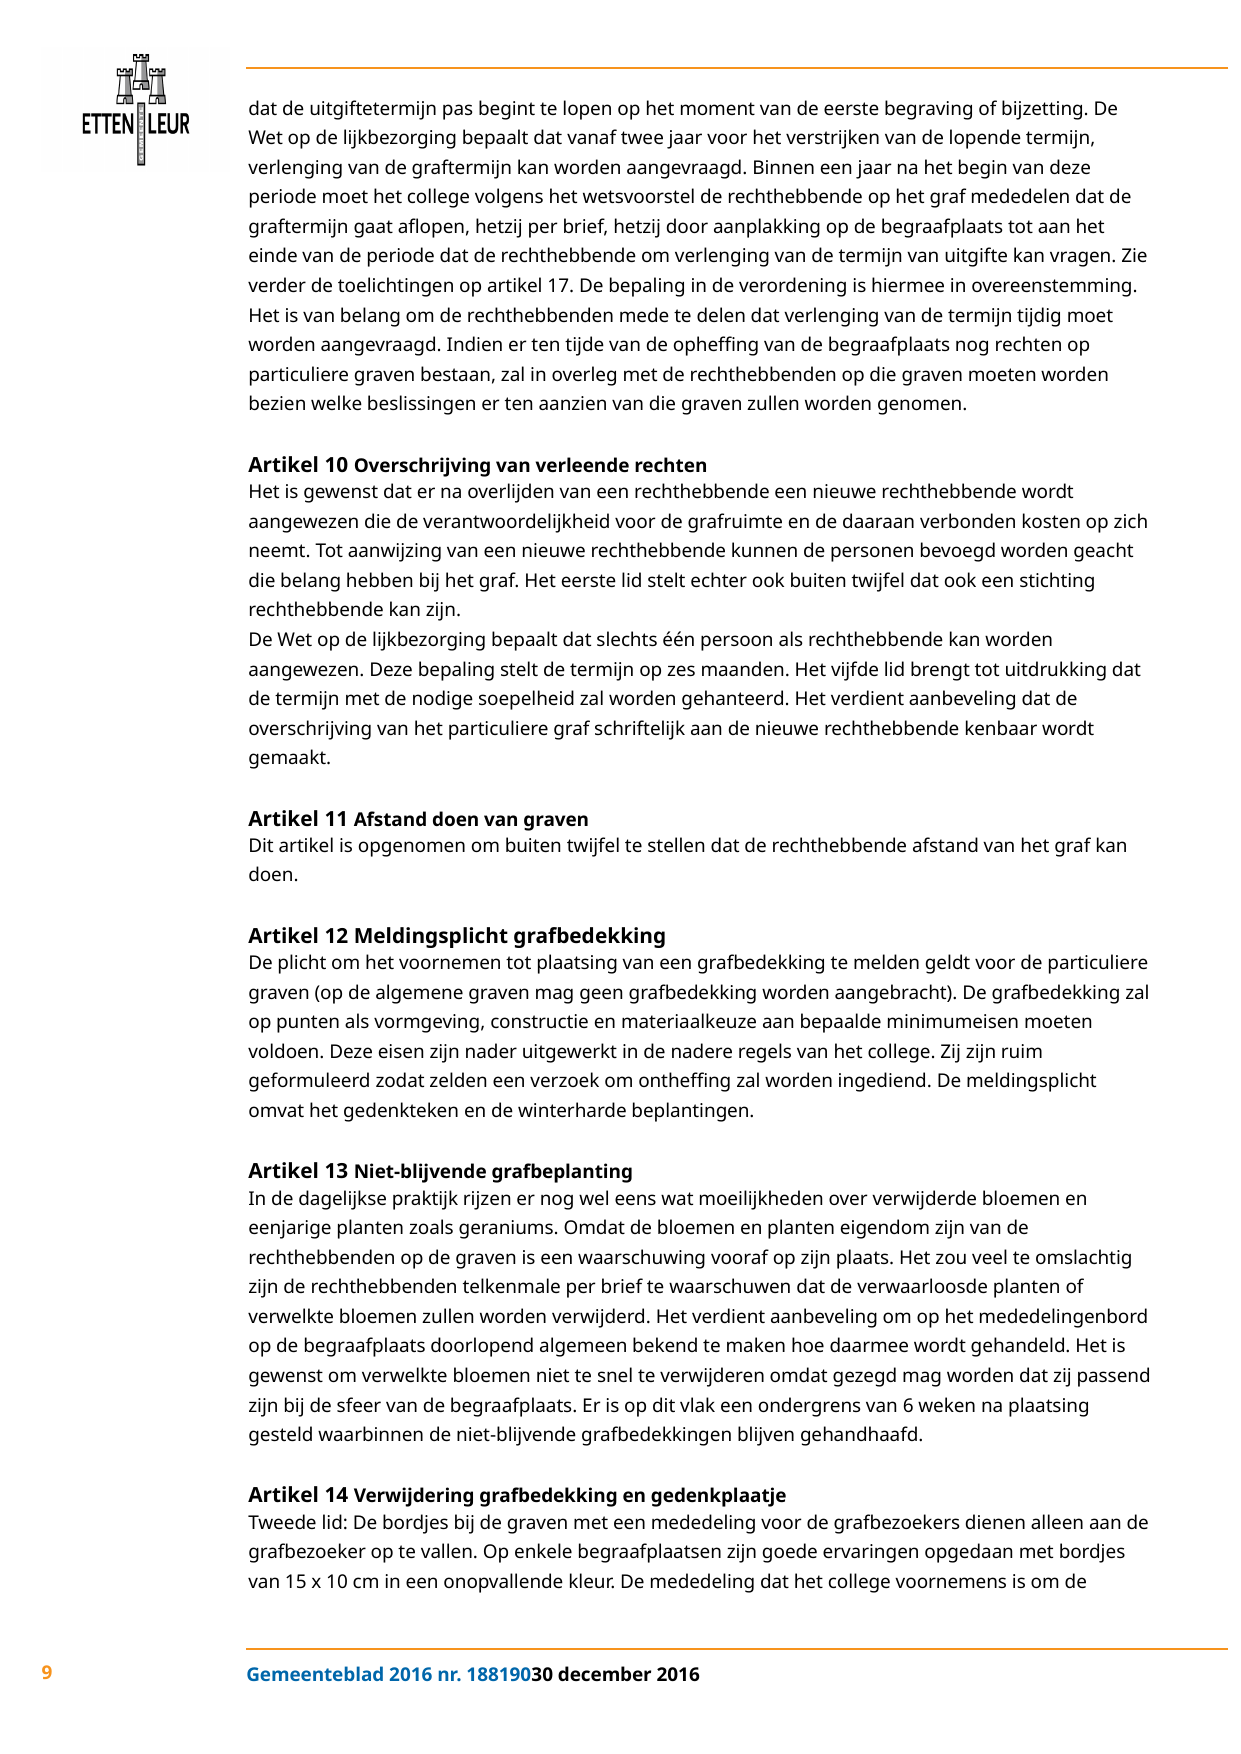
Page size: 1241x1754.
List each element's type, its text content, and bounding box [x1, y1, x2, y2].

text Dit artikel is opgenomen om buiten twijfel te stellen dat de rechthebbende afstand van het graf kan doen. [248, 832, 1152, 887]
text Tweede lid: De bordjes bij de graven met een mededeling voor de grafbezoekers dienen alleen aan de grafbezoeker op te vallen. Op enkele begraafplaatsen zijn goede ervaringen opgedaan met bordjes van 15 x 10 cm in een onopvallende kleur. De mededeling dat het college voornemens is om de [248, 1509, 1152, 1594]
text Het is gewenst dat er na overlijden van een rechthebbende een nieuwe rechthebbende wordt aangewezen die de verantwoordelijkheid voor de grafruimte en de daaraan verbonden kosten op zich neemt. Tot aanwijzing van een nieuwe rechthebbende kunnen de personen bevoegd worden geacht die belang hebben bij het graf. Het eerste lid stelt echter ook buiten twijfel dat ook een stichting rechthebbende kan zijn. [248, 478, 1152, 622]
text Artikel 11 Afstand doen van graven [248, 804, 1152, 832]
text dat de uitgiftetermijn pas begint te lopen op het moment van de eerste begraving of bijzetting. De Wet op de lijkbezorging bepaalt dat vanaf twee jaar voor het verstrijken van de lopende termijn, verlenging van de graftermijn kan worden aangevraagd. Binnen een jaar na het begin van deze periode moet het college volgens het wetsvoorstel de rechthebbende op het graf mededelen dat de graftermijn gaat aflopen, hetzij per brief, hetzij door aanplakking op de begraafplaats tot aan het einde van de periode dat de rechthebbende om verlenging van de termijn van uitgifte kan vragen. Zie verder de toelichtingen op artikel 17. De bepaling in de verordening is hiermee in overeenstemming. Het is van belang om de rechthebbenden mede te delen dat verlenging van de termijn tijdig moet worden aangevraagd. Indien er ten tijde van de opheffing van de begraafplaats nog rechten op particuliere graven bestaan, zal in overleg met de rechthebbenden op die graven moeten worden bezien welke beslissingen er ten aanzien van die graven zullen worden genomen. [248, 95, 1152, 416]
text Artikel 12 Meldingsplicht grafbedekking [248, 921, 1152, 949]
text In de dagelijkse praktijk rijzen er nog wel eens wat moeilijkheden over verwijderde bloemen en eenjarige planten zoals geraniums. Omdat de bloemen en planten eigendom zijn van de rechthebbenden op de graven is een waarschuwing vooraf op zijn plaats. Het zou veel te omslachtig zijn de rechthebbenden telkenmale per brief te waarschuwen dat de verwaarloosde planten of verwelkte bloemen zullen worden verwijderd. Het verdient aanbeveling om op het mededelingenbord op de begraafplaats doorlopend algemeen bekend te maken hoe daarmee wordt gehandeld. Het is gewenst om verwelkte bloemen niet te snel te verwijderen omdat gezegd mag worden dat zij passend zijn bij de sfeer van de begraafplaats. Er is op dit vlak een ondergrens van 6 weken na plaatsing gesteld waarbinnen de niet-blijvende grafbedekkingen blijven gehandhaafd. [248, 1185, 1152, 1447]
text Artikel 13 Niet-blijvende grafbeplanting [248, 1156, 1152, 1185]
text Artikel 10 Overschrijving van verleende rechten [248, 450, 1152, 478]
picture [41, 47, 231, 172]
text De plicht om het voornemen tot plaatsing van een grafbedekking te melden geldt voor de particuliere graven (op de algemene graven mag geen grafbedekking worden aangebracht). De grafbedekking zal op punten als vormgeving, constructie en materiaalkeuze aan bepaalde minimumeisen moeten voldoen. Deze eisen zijn nader uitgewerkt in de nadere regels van het college. Zij zijn ruim geformuleerd zodat zelden een verzoek om ontheffing zal worden ingediend. De meldingsplicht omvat het gedenkteken en de winterharde beplantingen. [248, 949, 1152, 1123]
text De Wet op de lijkbezorging bepaalt dat slechts één persoon als rechthebbende kan worden aangewezen. Deze bepaling stelt de termijn op zes maanden. Het vijfde lid brengt tot uitdrukking dat de termijn met de nodige soepelheid zal worden gehanteerd. Het verdient aanbeveling dat de overschrijving van het particuliere graf schriftelijk aan de nieuwe rechthebbende kenbaar wordt gemaakt. [248, 626, 1152, 770]
text Artikel 14 Verwijdering grafbedekking en gedenkplaatje [248, 1481, 1152, 1509]
